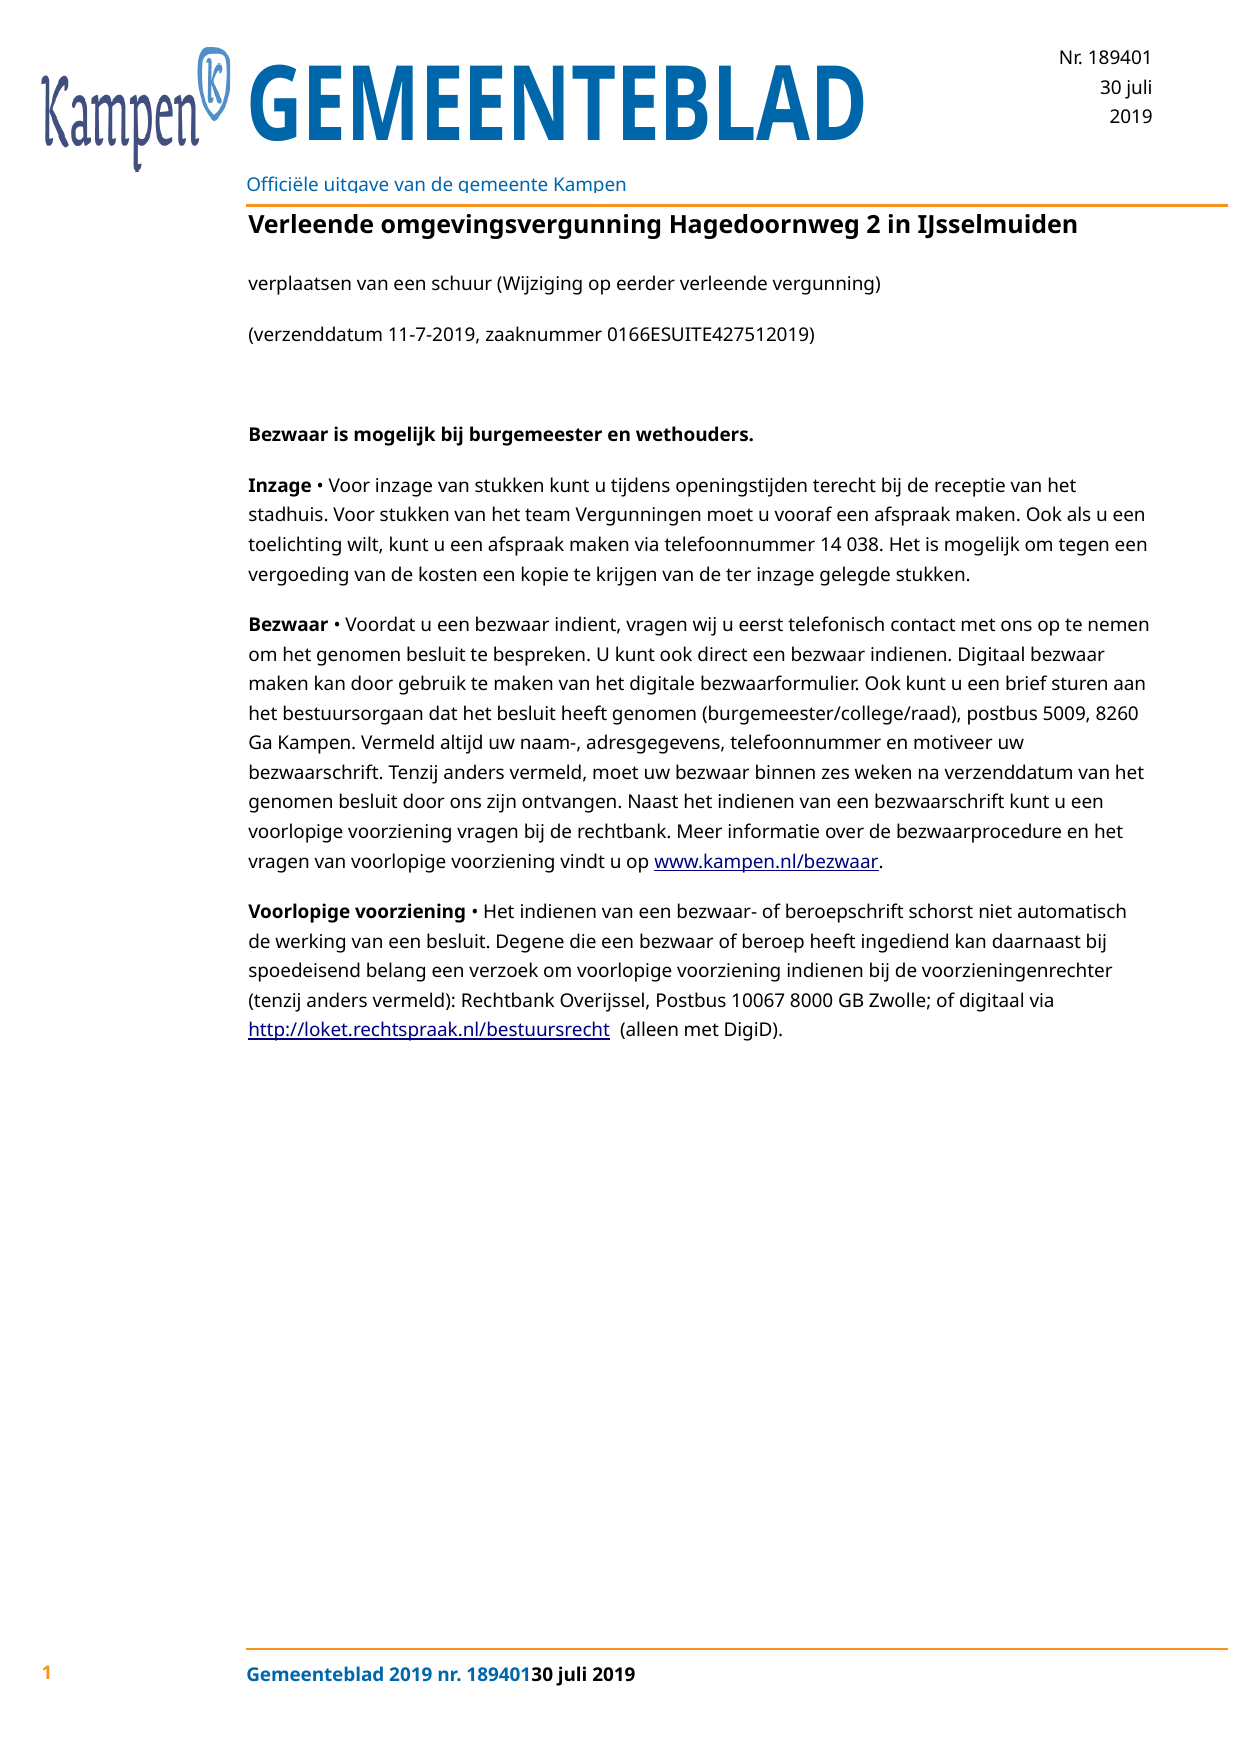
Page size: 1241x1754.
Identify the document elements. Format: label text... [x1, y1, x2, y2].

text Bezwaar is mogelijk bij burgemeester en wethouders. [248, 422, 1152, 447]
text Voorlopige voorziening • Het indienen van een bezwaar- of beroepschrift schorst niet automatisch de werking van een besluit. Degene die een bezwaar of beroep heeft ingediend kan daarnaast bij spoedeisend belang een verzoek om voorlopige voorziening indienen bij de voorzieningenrechter (tenzij anders vermeld): Rechtbank Overijssel, Postbus 10067 8000 GB Zwolle; of digitaal via http://loket.rechtspraak.nl/bestuursrecht (alleen met DigiD). [248, 898, 1152, 1042]
text verplaatsen van een schuur (Wijziging op eerder verleende vergunning) [248, 270, 1152, 296]
text Bezwaar • Voordat u een bezwaar indient, vragen wij u eerst telefonisch contact met ons op te nemen om het genomen besluit te bespreken. U kunt ook direct een bezwaar indienen. Digitaal bezwaar maken kan door gebruik te maken van het digitale bezwaarformulier. Ook kunt u een brief sturen aan het bestuursorgaan dat het besluit heeft genomen (burgemeester/college/raad), postbus 5009, 8260 Ga Kampen. Vermeld altijd uw naam-, adresgegevens, telefoonnummer en motiveer uw bezwaarschrift. Tenzij anders vermeld, moet uw bezwaar binnen zes weken na verzenddatum van het genomen besluit door ons zijn ontvangen. Naast het indienen van een bezwaarschrift kunt u een voorlopige voorziening vragen bij de rechtbank. Meer informatie over de bezwaarprocedure en het vragen van voorlopige voorziening vindt u op www.kampen.nl/bezwaar. [248, 611, 1152, 873]
text (verzenddatum 11-7-2019, zaaknummer 0166ESUITE427512019) [248, 321, 1152, 346]
text Inzage • Voor inzage van stukken kunt u tijdens openingstijden terecht bij de receptie van het stadhuis. Voor stukken van het team Vergunningen moet u vooraf een afspraak maken. Ook als u een toelichting wilt, kunt u een afspraak maken via telefoonnummer 14 038. Het is mogelijk om tegen een vergoeding van de kosten een kopie te krijgen van de ter inzage gelegde stukken. [248, 472, 1152, 586]
picture [41, 47, 231, 172]
text Verleende omgevingsvergunning Hagedoornweg 2 in IJsselmuiden [248, 207, 1152, 241]
